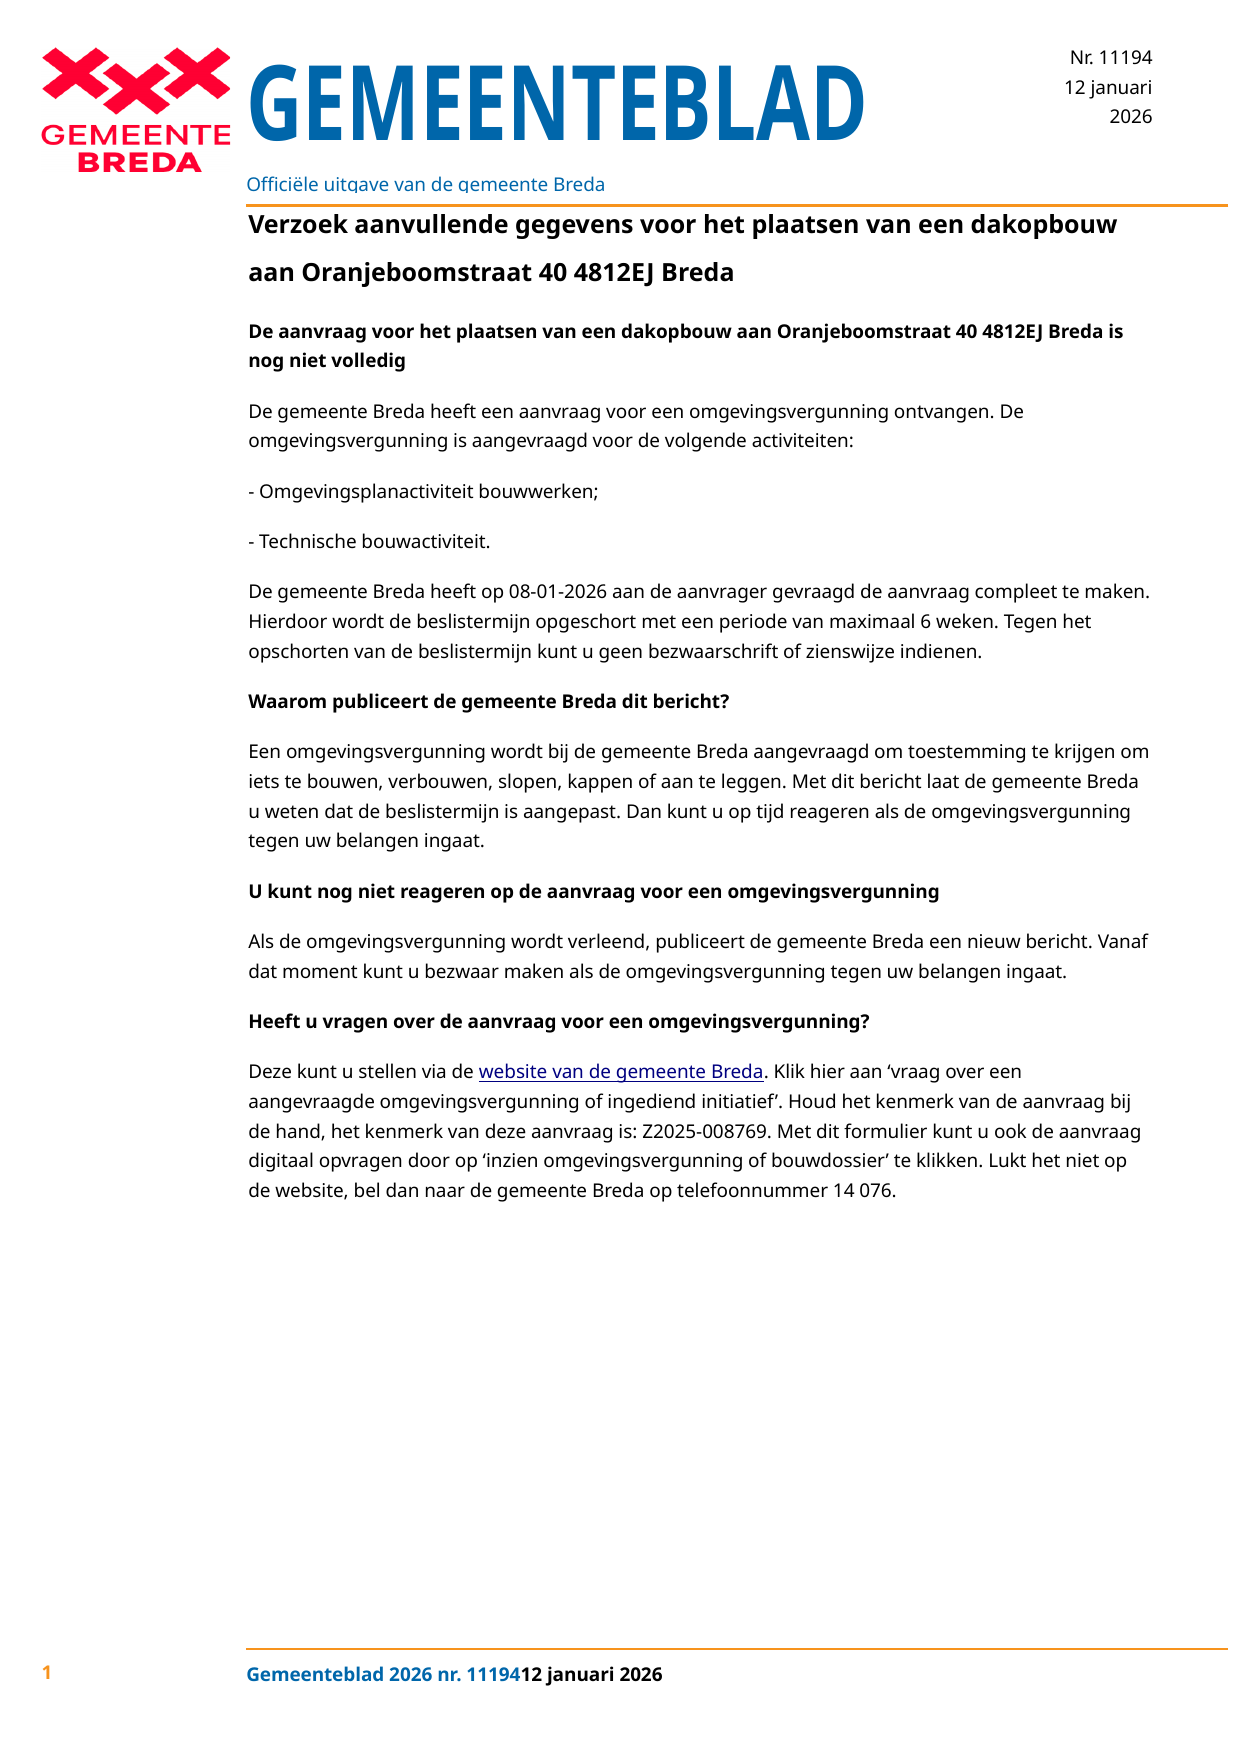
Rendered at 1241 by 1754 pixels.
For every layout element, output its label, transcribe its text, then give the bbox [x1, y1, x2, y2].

text Heeft u vragen over de aanvraag voor een omgevingsvergunning? [248, 1008, 1152, 1034]
text Als de omgevingsvergunning wordt verleend, publiceert de gemeente Breda een nieuw bericht. Vanaf dat moment kunt u bezwaar maken als de omgevingsvergunning tegen uw belangen ingaat. [248, 928, 1152, 984]
text Waarom publiceert de gemeente Breda dit bericht? [248, 688, 1152, 714]
text De gemeente Breda heeft een aanvraag voor een omgevingsvergunning ontvangen. De omgevingsvergunning is aangevraagd voor de volgende activiteiten: [248, 398, 1152, 453]
picture [41, 47, 231, 172]
text Verzoek aanvullende gegevens voor het plaatsen van een dakopbouw aan Oranjeboomstraat 40 4812EJ Breda [248, 207, 1152, 288]
text - Technische bouwactiviteit. [248, 528, 1152, 554]
text Deze kunt u stellen via de website van de gemeente Breda. Klik hier aan ‘vraag over een aangevraagde omgevingsvergunning of ingediend initiatief’. Houd het kenmerk van de aanvraag bij de hand, het kenmerk van deze aanvraag is: Z2025-008769. Met dit formulier kunt u ook de aanvraag digitaal opvragen door op ‘inzien omgevingsvergunning of bouwdossier’ te klikken. Lukt het niet op de website, bel dan naar de gemeente Breda op telefoonnummer 14 076. [248, 1059, 1152, 1203]
text U kunt nog niet reageren op de aanvraag voor een omgevingsvergunning [248, 878, 1152, 904]
text Een omgevingsvergunning wordt bij de gemeente Breda aangevraagd om toestemming te krijgen om iets te bouwen, verbouwen, slopen, kappen of aan te leggen. Met dit bericht laat de gemeente Breda u weten dat de beslistermijn is aangepast. Dan kunt u op tijd reageren als de omgevingsvergunning tegen uw belangen ingaat. [248, 739, 1152, 853]
text De gemeente Breda heeft op 08-01-2026 aan de aanvrager gevraagd de aanvraag compleet te maken. Hierdoor wordt de beslistermijn opgeschort met een periode van maximaal 6 weken. Tegen het opschorten van de beslistermijn kunt u geen bezwaarschrift of zienswijze indienen. [248, 579, 1152, 664]
text - Omgevingsplanactiviteit bouwwerken; [248, 478, 1152, 504]
text De aanvraag voor het plaatsen van een dakopbouw aan Oranjeboomstraat 40 4812EJ Breda is nog niet volledig [248, 318, 1152, 373]
